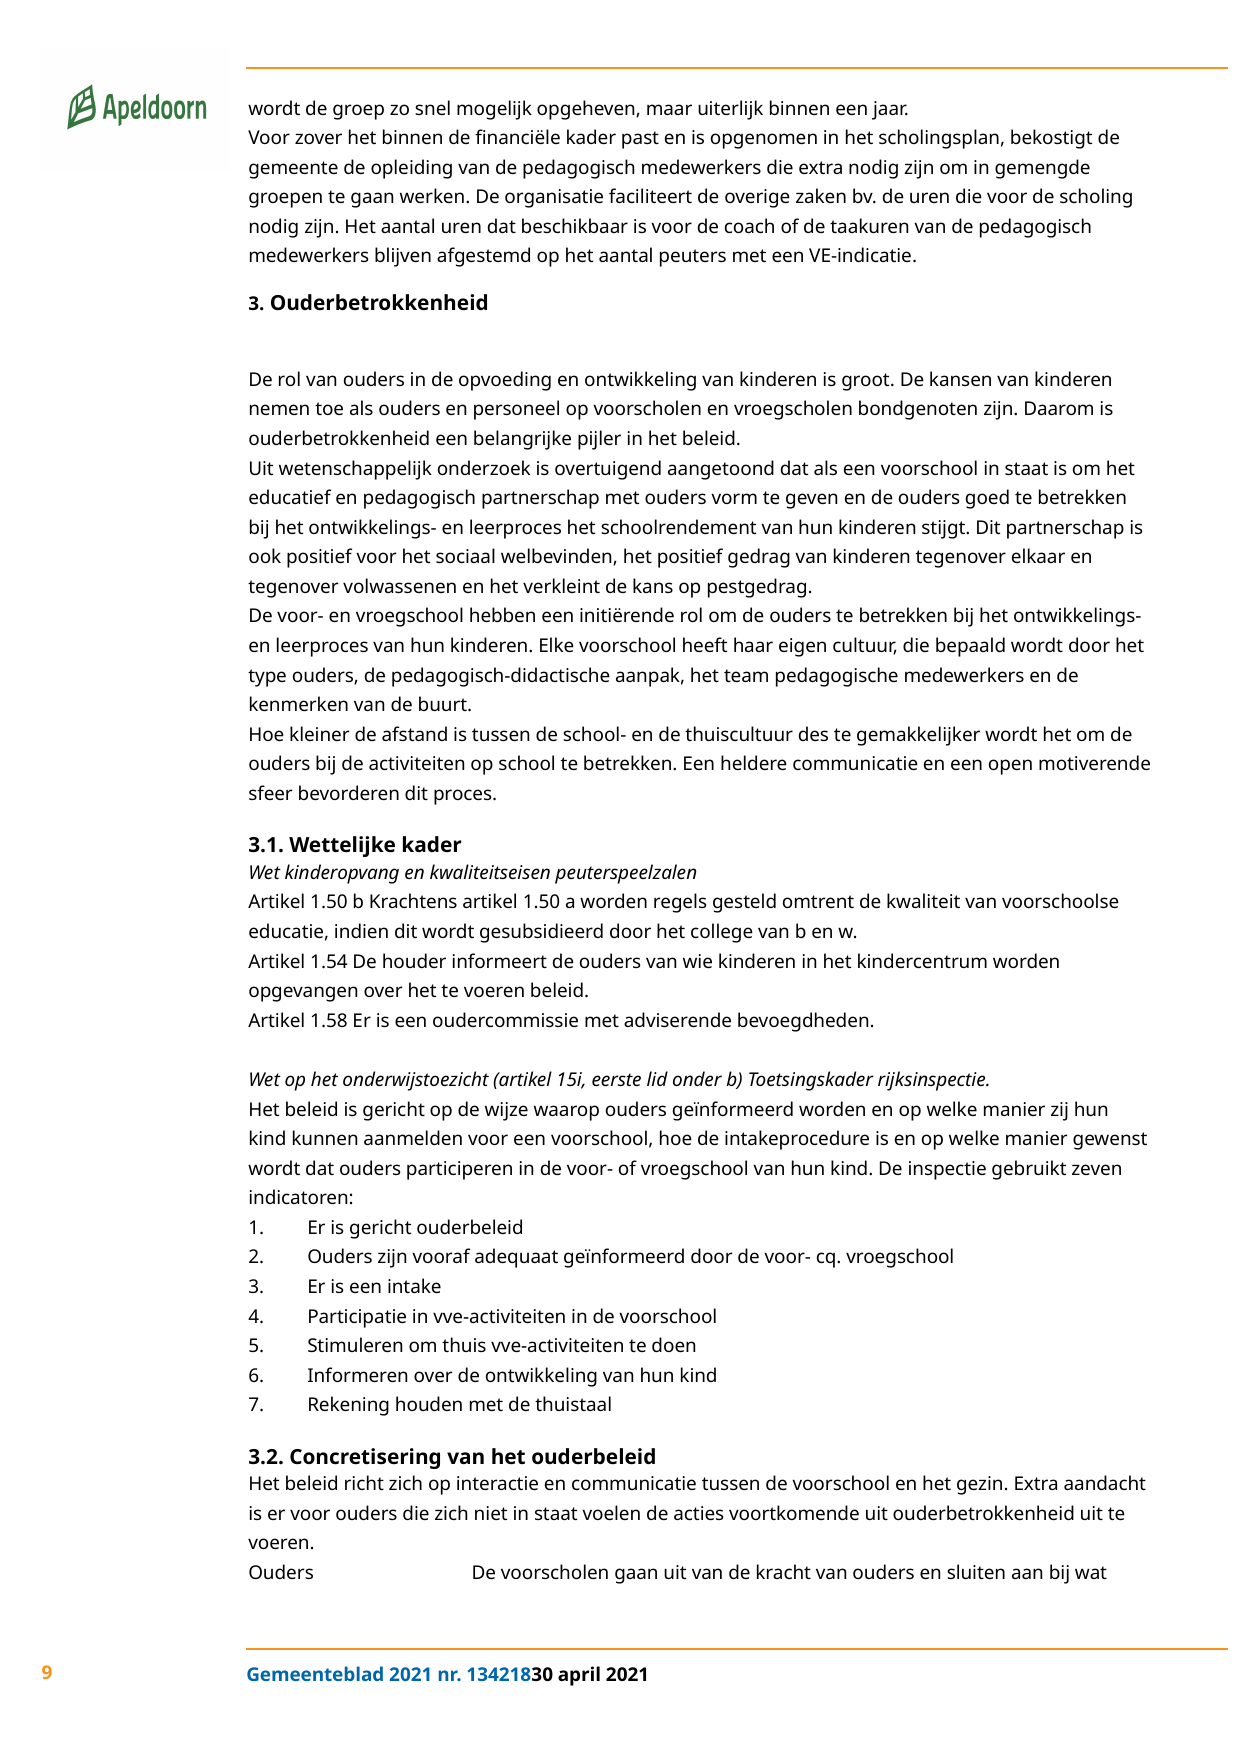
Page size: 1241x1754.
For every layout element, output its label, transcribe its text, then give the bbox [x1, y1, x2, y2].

list Informeren over de ontwikkeling van hun kind [248, 1362, 1152, 1388]
picture [41, 47, 231, 172]
text Wet op het onderwijstoezicht (artikel 15i, eerste lid onder b) Toetsingskader rijksinspectie. [248, 1066, 1152, 1092]
text 3.2. Concretisering van het ouderbeleid [248, 1442, 1152, 1470]
text Artikel 1.50 b Krachtens artikel 1.50 a worden regels gesteld omtrent de kwaliteit van voorschoolse educatie, indien dit wordt gesubsidieerd door het college van b en w. [248, 889, 1152, 944]
text Het beleid is gericht op de wijze waarop ouders geïnformeerd worden en op welke manier zij hun kind kunnen aanmelden voor een voorschool, hoe de intakeprocedure is en op welke manier gewenst wordt dat ouders participeren in de voor- of vroegschool van hun kind. De inspectie gebruikt zeven indicatoren: [248, 1096, 1152, 1210]
text Het beleid richt zich op interactie en communicatie tussen de voorschool en het gezin. Extra aandacht is er voor ouders die zich niet in staat voelen de acties voortkomende uit ouderbetrokkenheid uit te voeren. [248, 1470, 1152, 1555]
text 3. Ouderbetrokkenheid [248, 288, 1152, 317]
list Participatie in vve-activiteiten in de voorschool [248, 1303, 1152, 1328]
text Uit wetenschappelijk onderzoek is overtuigend aangetoond dat als een voorschool in staat is om het educatief en pedagogisch partnerschap met ouders vorm te geven en de ouders goed te betrekken bij het ontwikkelings- en leerproces het schoolrendement van hun kinderen stijgt. Dit partnerschap is ook positief voor het sociaal welbevinden, het positief gedrag van kinderen tegenover elkaar en tegenover volwassenen en het verkleint de kans op pestgedrag. [248, 455, 1152, 599]
text De rol van ouders in de opvoeding en ontwikkeling van kinderen is groot. De kansen van kinderen nemen toe als ouders en personeel op voorscholen en vroegscholen bondgenoten zijn. Daarom is ouderbetrokkenheid een belangrijke pijler in het beleid. [248, 366, 1152, 451]
table_header Ouders [248, 1559, 471, 1585]
text Artikel 1.58 Er is een oudercommissie met adviserende bevoegdheden. [248, 1007, 1152, 1033]
list Ouders zijn vooraf adequaat geïnformeerd door de voor- cq. vroegschool [248, 1244, 1152, 1269]
list Rekening houden met de thuistaal [248, 1392, 1152, 1417]
table_header De voorscholen gaan uit van de kracht van ouders en sluiten aan bij wat [471, 1559, 1152, 1585]
text Wet kinderopvang en kwaliteitseisen peuterspeelzalen [248, 859, 1152, 885]
text Voor zover het binnen de financiële kader past en is opgenomen in het scholingsplan, bekostigt de gemeente de opleiding van de pedagogisch medewerkers die extra nodig zijn om in gemengde groepen te gaan werken. De organisatie faciliteert de overige zaken bv. de uren die voor de scholing nodig zijn. Het aantal uren dat beschikbaar is voor de coach of de taakuren van de pedagogisch medewerkers blijven afgestemd op het aantal peuters met een VE-indicatie. [248, 124, 1152, 268]
list Er is een intake [248, 1273, 1152, 1299]
text wordt de groep zo snel mogelijk opgeheven, maar uiterlijk binnen een jaar. [248, 95, 1152, 121]
text Artikel 1.54 De houder informeert de ouders van wie kinderen in het kindercentrum worden opgevangen over het te voeren beleid. [248, 948, 1152, 1003]
list Stimuleren om thuis vve-activiteiten te doen [248, 1332, 1152, 1358]
text 3.1. Wettelijke kader [248, 831, 1152, 859]
text De voor- en vroegschool hebben een initiërende rol om de ouders te betrekken bij het ontwikkelings- en leerproces van hun kinderen. Elke voorschool heeft haar eigen cultuur, die bepaald wordt door het type ouders, de pedagogisch-didactische aanpak, het team pedagogische medewerkers en de kenmerken van de buurt. [248, 603, 1152, 717]
text Hoe kleiner de afstand is tussen de school- en de thuiscultuur des te gemakkelijker wordt het om de ouders bij de activiteiten op school te betrekken. Een heldere communicatie en een open motiverende sfeer bevorderen dit proces. [248, 721, 1152, 806]
list Er is gericht ouderbeleid [248, 1214, 1152, 1240]
